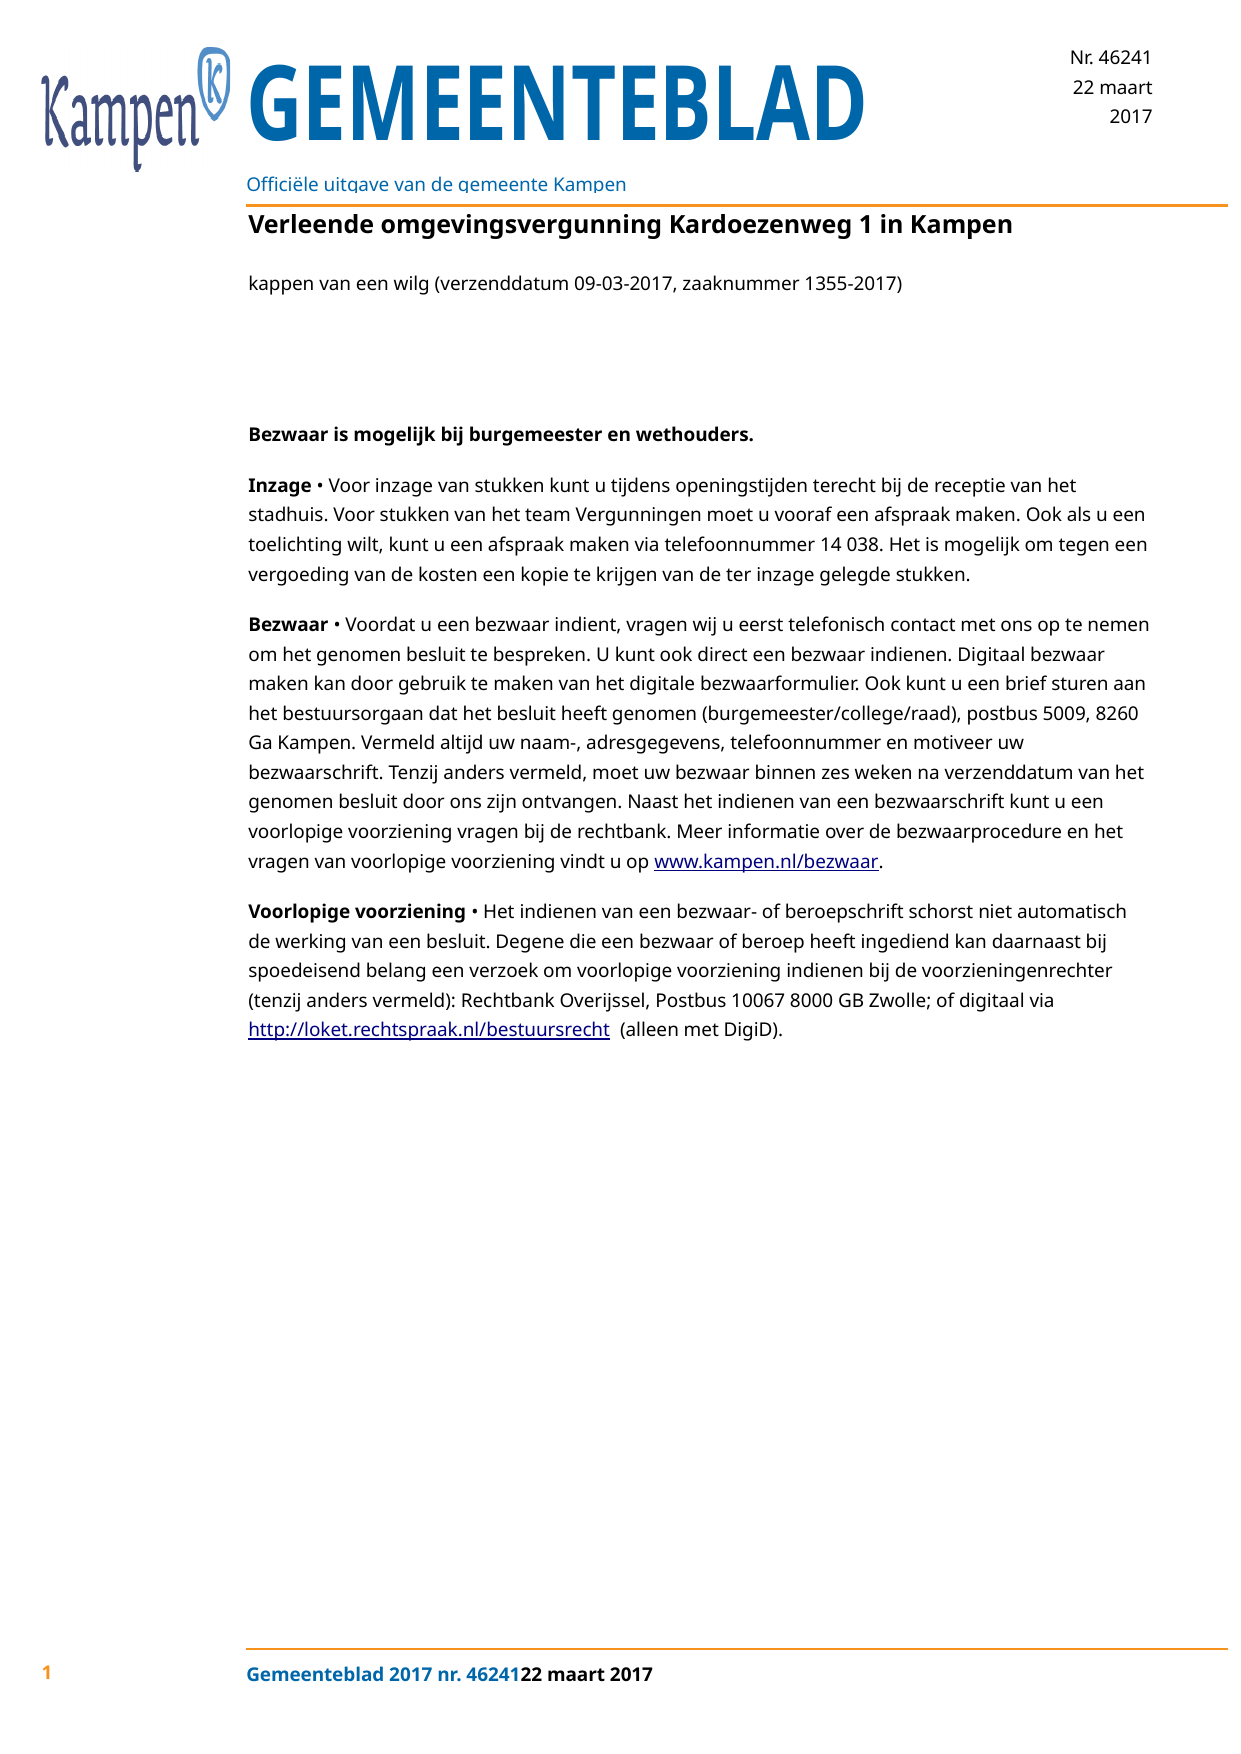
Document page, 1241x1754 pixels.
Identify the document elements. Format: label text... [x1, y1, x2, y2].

text kappen van een wilg (verzenddatum 09-03-2017, zaaknummer 1355-2017) [248, 270, 1152, 296]
text Verleende omgevingsvergunning Kardoezenweg 1 in Kampen [248, 207, 1152, 241]
text Voorlopige voorziening • Het indienen van een bezwaar- of beroepschrift schorst niet automatisch de werking van een besluit. Degene die een bezwaar of beroep heeft ingediend kan daarnaast bij spoedeisend belang een verzoek om voorlopige voorziening indienen bij de voorzieningenrechter (tenzij anders vermeld): Rechtbank Overijssel, Postbus 10067 8000 GB Zwolle; of digitaal via http://loket.rechtspraak.nl/bestuursrecht (alleen met DigiD). [248, 898, 1152, 1042]
text Bezwaar • Voordat u een bezwaar indient, vragen wij u eerst telefonisch contact met ons op te nemen om het genomen besluit te bespreken. U kunt ook direct een bezwaar indienen. Digitaal bezwaar maken kan door gebruik te maken van het digitale bezwaarformulier. Ook kunt u een brief sturen aan het bestuursorgaan dat het besluit heeft genomen (burgemeester/college/raad), postbus 5009, 8260 Ga Kampen. Vermeld altijd uw naam-, adresgegevens, telefoonnummer en motiveer uw bezwaarschrift. Tenzij anders vermeld, moet uw bezwaar binnen zes weken na verzenddatum van het genomen besluit door ons zijn ontvangen. Naast het indienen van een bezwaarschrift kunt u een voorlopige voorziening vragen bij de rechtbank. Meer informatie over de bezwaarprocedure en het vragen van voorlopige voorziening vindt u op www.kampen.nl/bezwaar. [248, 611, 1152, 873]
picture [41, 47, 231, 172]
text Inzage • Voor inzage van stukken kunt u tijdens openingstijden terecht bij de receptie van het stadhuis. Voor stukken van het team Vergunningen moet u vooraf een afspraak maken. Ook als u een toelichting wilt, kunt u een afspraak maken via telefoonnummer 14 038. Het is mogelijk om tegen een vergoeding van de kosten een kopie te krijgen van de ter inzage gelegde stukken. [248, 472, 1152, 586]
text Bezwaar is mogelijk bij burgemeester en wethouders. [248, 422, 1152, 447]
